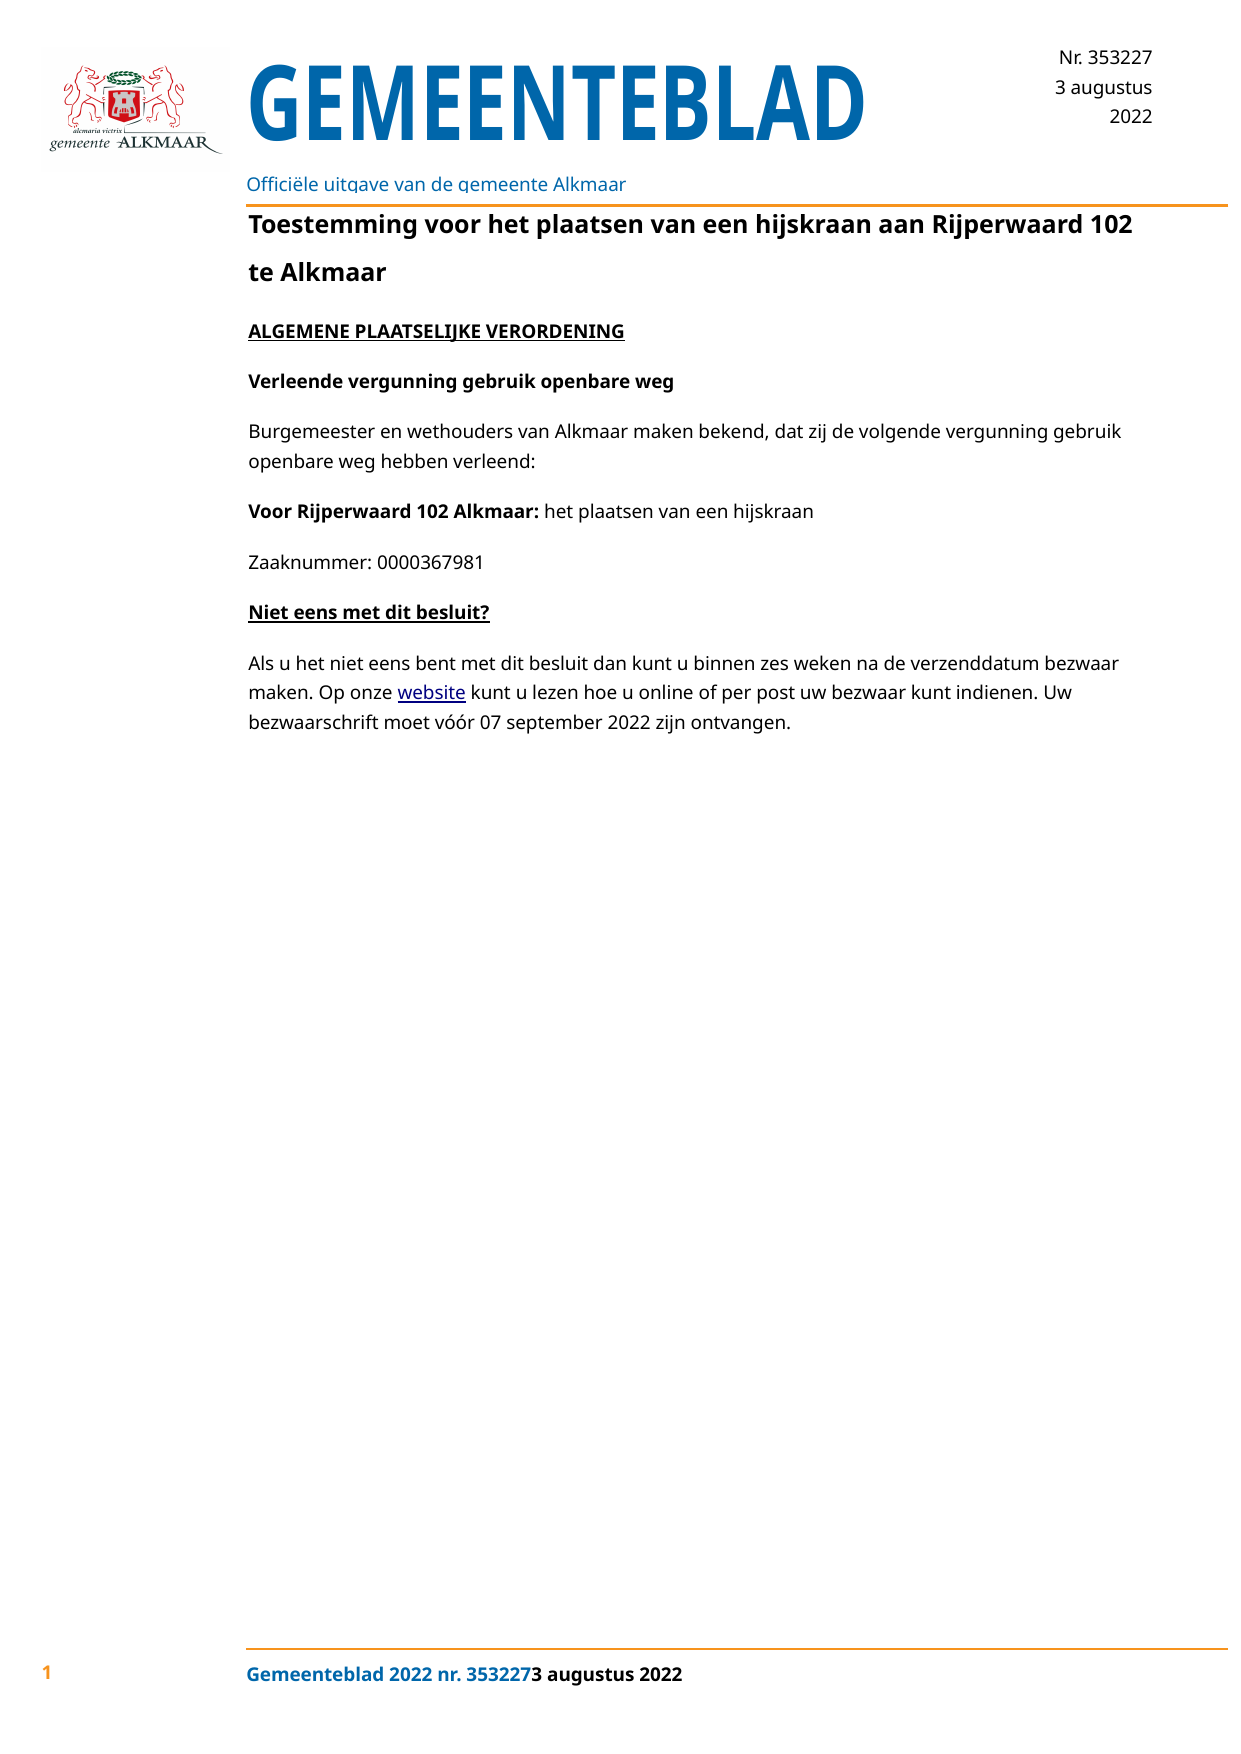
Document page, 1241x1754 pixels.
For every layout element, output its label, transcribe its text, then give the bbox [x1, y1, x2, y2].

text ALGEMENE PLAATSELIJKE VERORDENING [248, 318, 1152, 344]
text Niet eens met dit besluit? [248, 599, 1152, 625]
text Toestemming voor het plaatsen van een hijskraan aan Rijperwaard 102 te Alkmaar [248, 207, 1152, 288]
picture [41, 47, 231, 172]
text Zaaknummer: 0000367981 [248, 549, 1152, 575]
text Voor Rijperwaard 102 Alkmaar: het plaatsen van een hijskraan [248, 499, 1152, 524]
text Burgemeester en wethouders van Alkmaar maken bekend, dat zij de volgende vergunning gebruik openbare weg hebben verleend: [248, 419, 1152, 474]
text Verleende vergunning gebruik openbare weg [248, 368, 1152, 394]
text Als u het niet eens bent met dit besluit dan kunt u binnen zes weken na de verzenddatum bezwaar maken. Op onze website kunt u lezen hoe u online of per post uw bezwaar kunt indienen. Uw bezwaarschrift moet vóór 07 september 2022 zijn ontvangen. [248, 650, 1152, 735]
